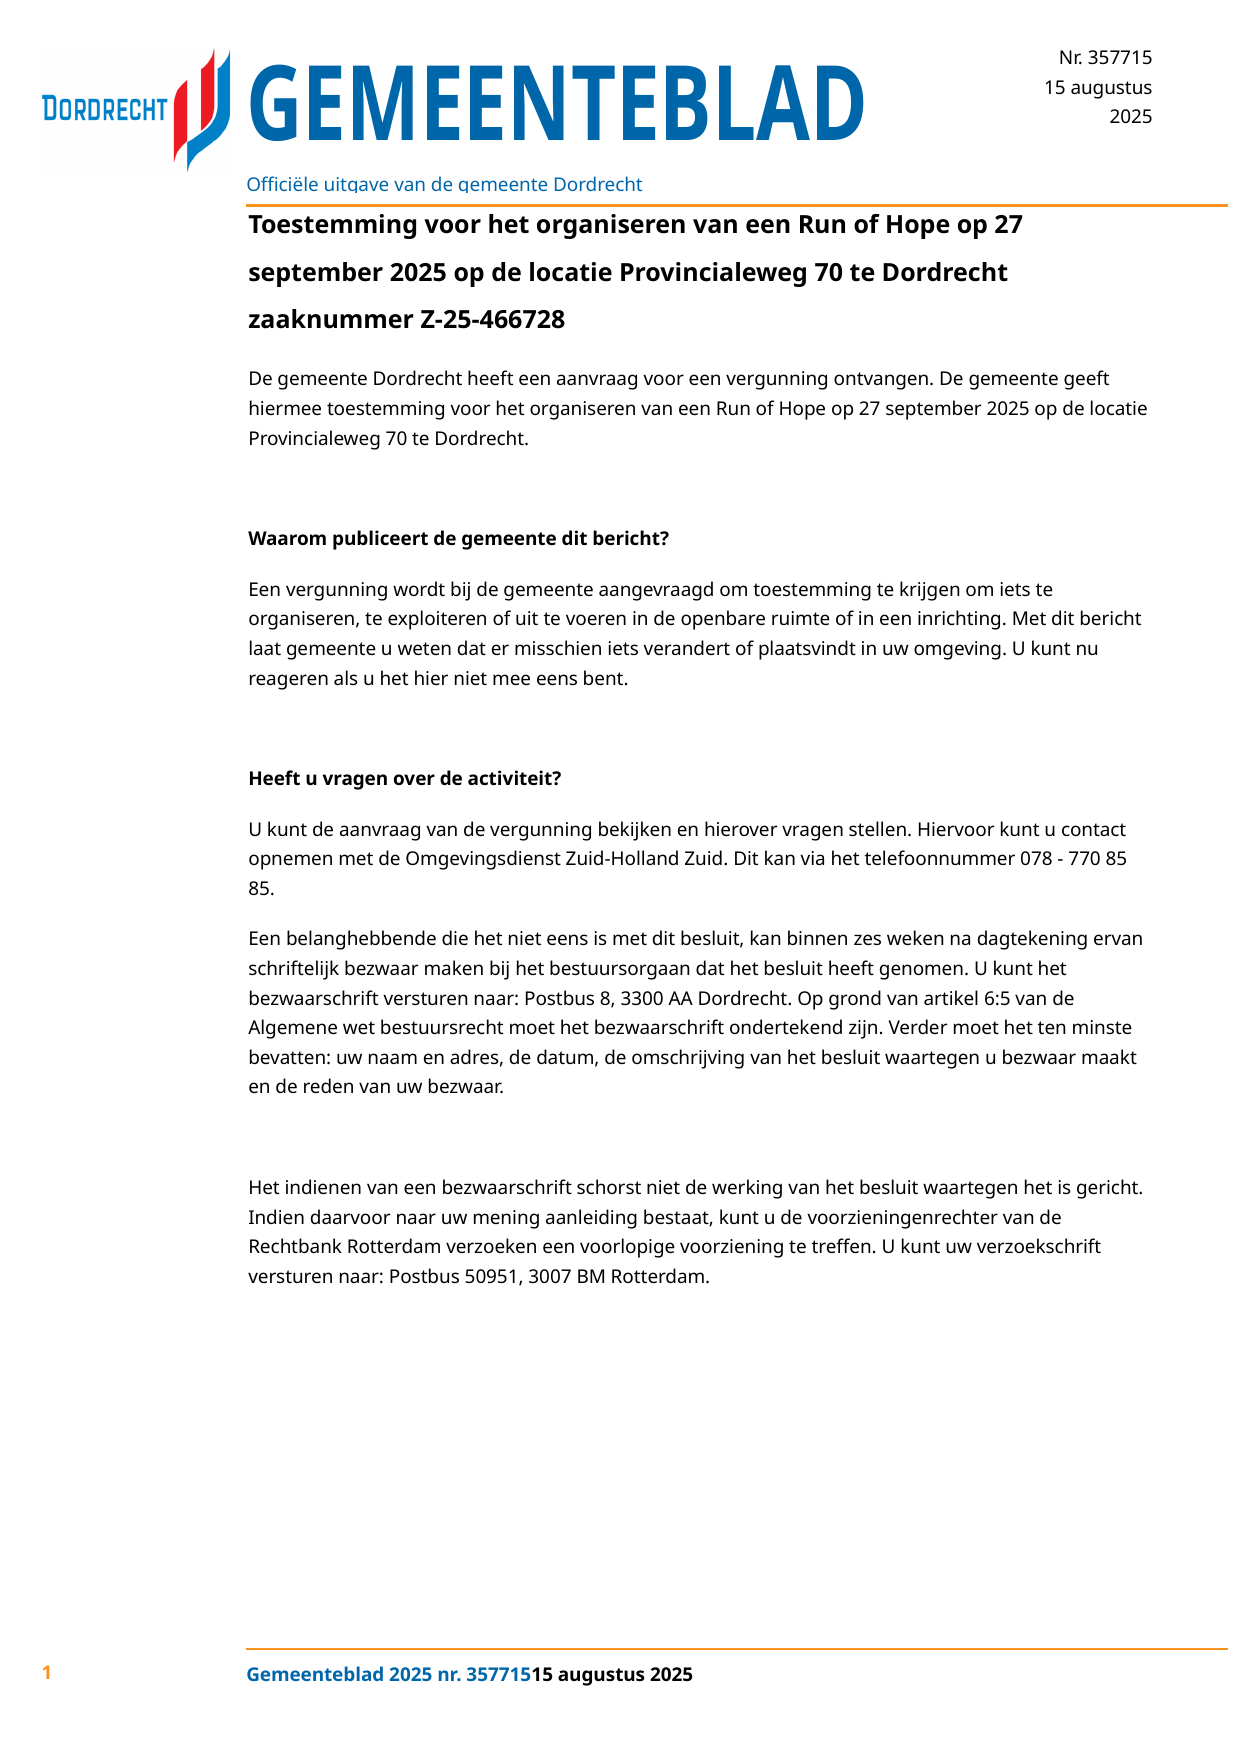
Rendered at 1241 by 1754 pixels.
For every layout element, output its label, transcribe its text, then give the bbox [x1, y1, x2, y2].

text De gemeente Dordrecht heeft een aanvraag voor een vergunning ontvangen. De gemeente geeft hiermee toestemming voor het organiseren van een Run of Hope op 27 september 2025 op de locatie Provincialeweg 70 te Dordrecht. [248, 366, 1152, 450]
text Toestemming voor het organiseren van een Run of Hope op 27 september 2025 op de locatie Provincialeweg 70 te Dordrecht zaaknummer Z-25-466728 [248, 207, 1152, 336]
text Heeft u vragen over de activiteit? [248, 766, 1152, 791]
text U kunt de aanvraag van de vergunning bekijken en hierover vragen stellen. Hiervoor kunt u contact opnemen met de Omgevingsdienst Zuid-Holland Zuid. Dit kan via het telefoonnummer 078 - 770 85 85. [248, 816, 1152, 901]
text Het indienen van een bezwaarschrift schorst niet de werking van het besluit waartegen het is gericht. Indien daarvoor naar uw mening aanleiding bestaat, kunt u de voorzieningenrechter van de Rechtbank Rotterdam verzoeken een voorlopige voorziening te treffen. U kunt uw verzoekschrift versturen naar: Postbus 50951, 3007 BM Rotterdam. [248, 1174, 1152, 1289]
text Een belanghebbende die het niet eens is met dit besluit, kan binnen zes weken na dagtekening ervan schriftelijk bezwaar maken bij het bestuursorgaan dat het besluit heeft genomen. U kunt het bezwaarschrift versturen naar: Postbus 8, 3300 AA Dordrecht. Op grond van artikel 6:5 van de Algemene wet bestuursrecht moet het bezwaarschrift ondertekend zijn. Verder moet het ten minste bevatten: uw naam en adres, de datum, de omschrijving van het besluit waartegen u bezwaar maakt en de reden van uw bezwaar. [248, 926, 1152, 1099]
picture [41, 47, 231, 172]
text Een vergunning wordt bij de gemeente aangevraagd om toestemming te krijgen om iets te organiseren, te exploiteren of uit te voeren in de openbare ruimte of in een inrichting. Met dit bericht laat gemeente u weten dat er misschien iets verandert of plaatsvindt in uw omgeving. U kunt nu reageren als u het hier niet mee eens bent. [248, 576, 1152, 690]
text Waarom publiceert de gemeente dit bericht? [248, 526, 1152, 551]
